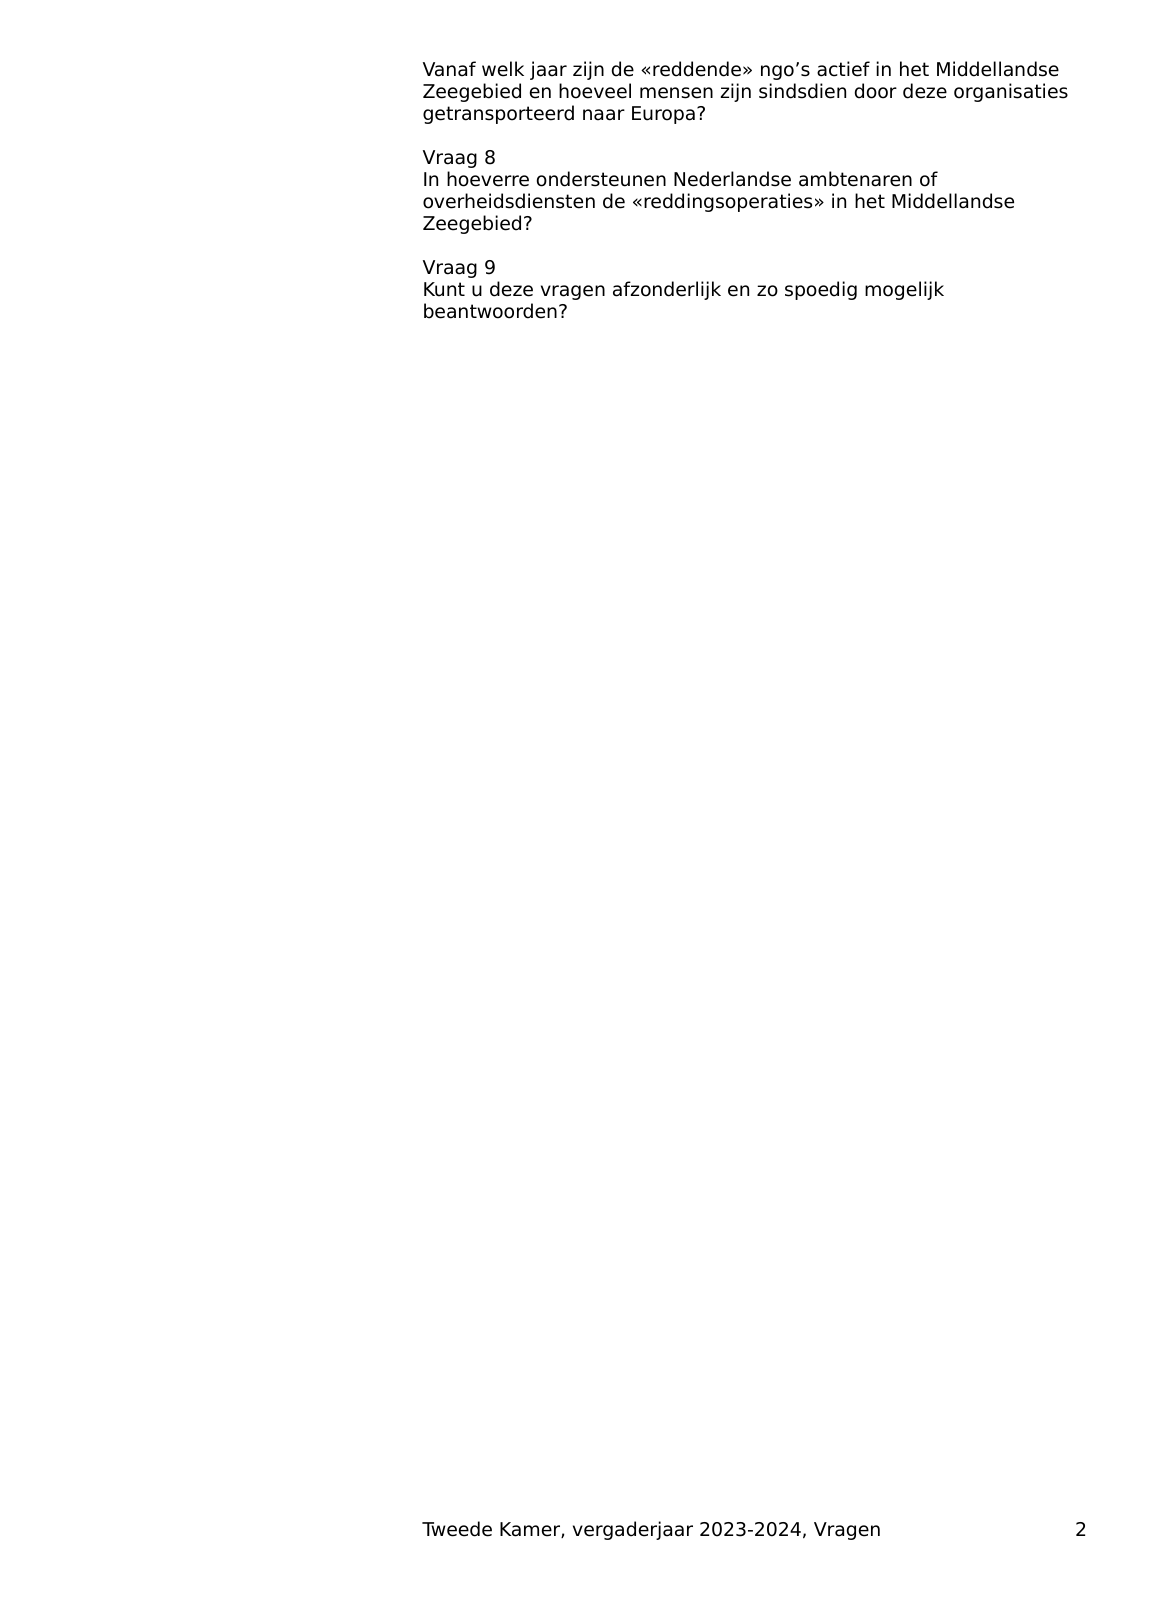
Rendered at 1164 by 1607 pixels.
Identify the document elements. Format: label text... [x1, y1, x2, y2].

text Kunt u deze vragen afzonderlijk en zo spoedig mogelijk beantwoorden? [422, 279, 1087, 323]
text Vraag 8 [422, 147, 1087, 169]
text Vraag 9 [422, 257, 1087, 279]
text Vanaf welk jaar zijn de «reddende» ngo’s actief in het Middellandse Zeegebied en hoeveel mensen zijn sindsdien door deze organisaties getransporteerd naar Europa? [422, 59, 1087, 125]
text In hoeverre ondersteunen Nederlandse ambtenaren of overheidsdiensten de «reddingsoperaties» in het Middellandse Zeegebied? [422, 169, 1087, 235]
